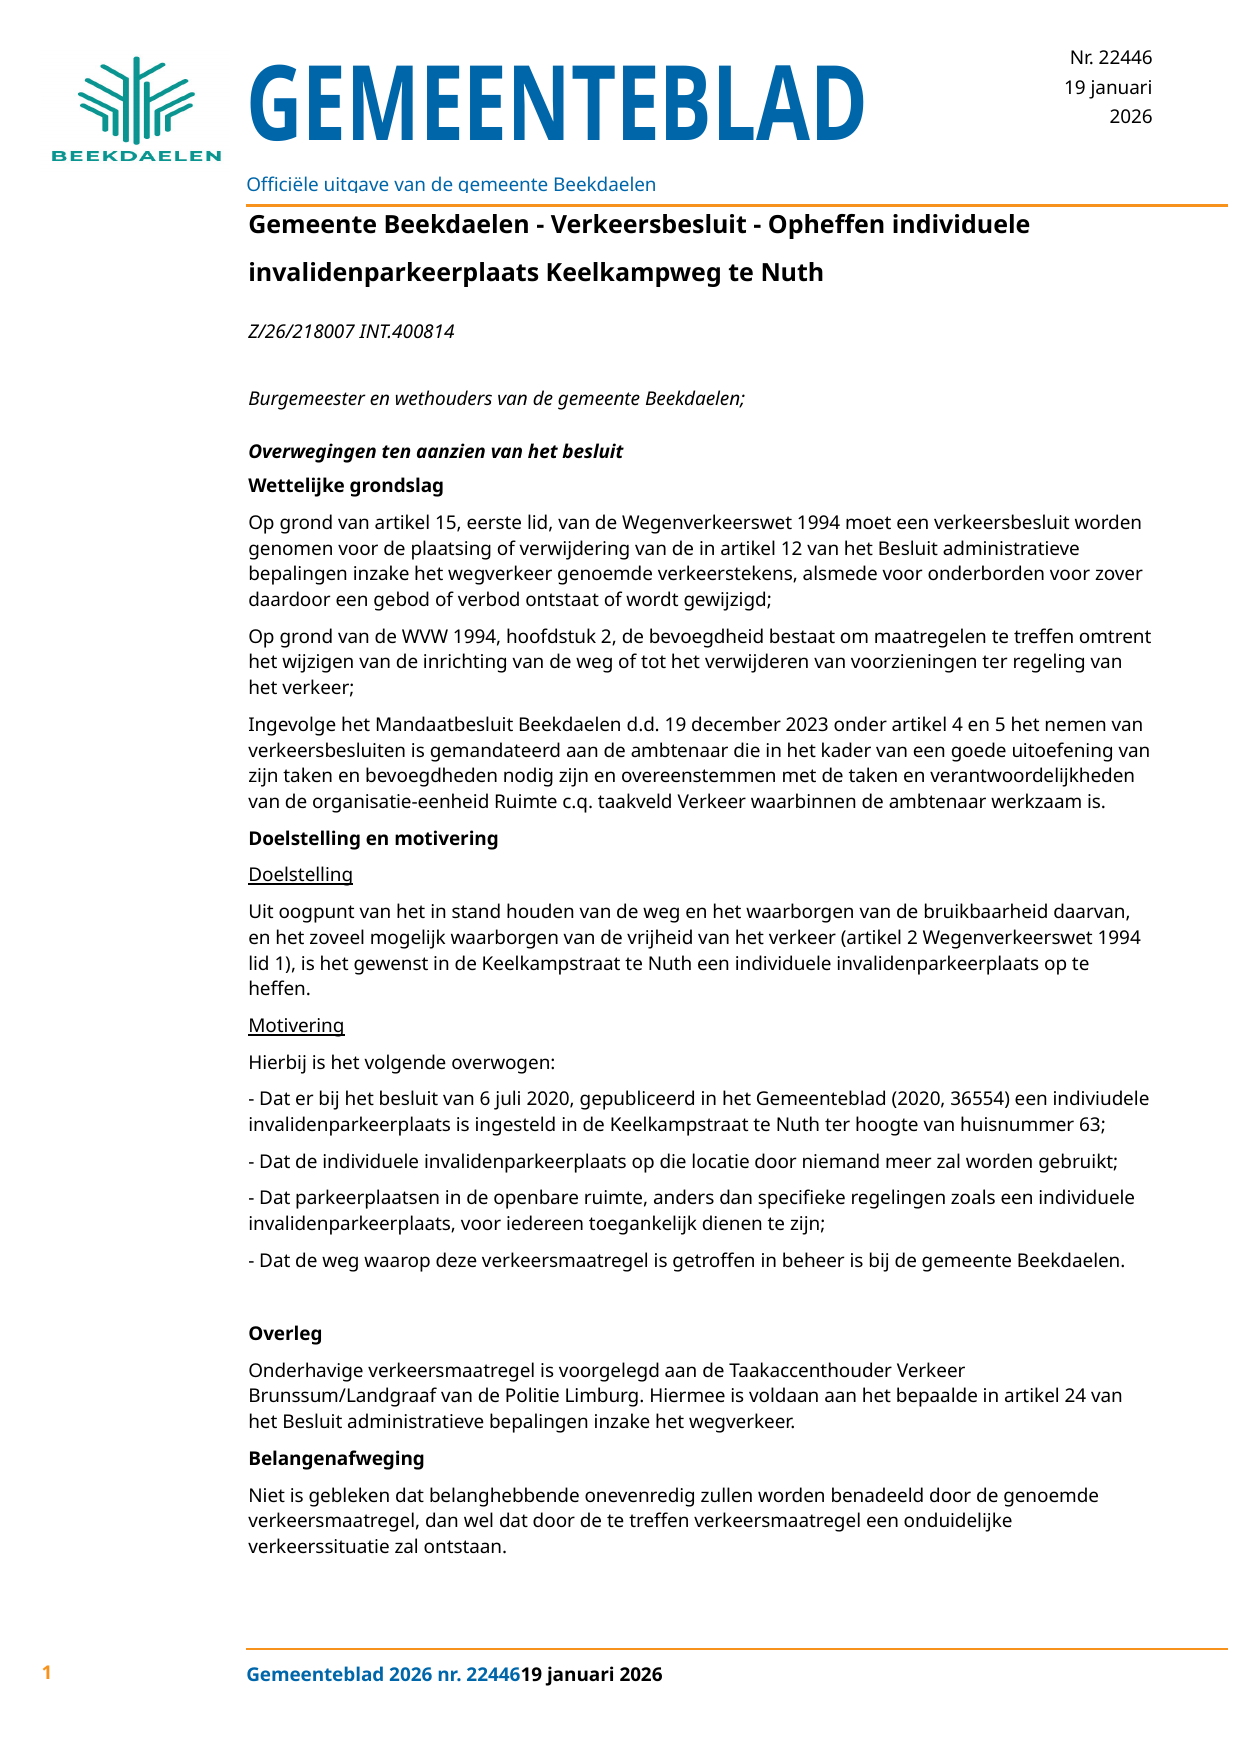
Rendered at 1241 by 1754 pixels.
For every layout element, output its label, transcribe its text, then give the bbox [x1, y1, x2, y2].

text Hierbij is het volgende overwogen: [248, 1049, 1152, 1074]
text Belangenafweging [248, 1445, 1152, 1471]
text Doelstelling en motivering [248, 825, 1152, 851]
text - Dat parkeerplaatsen in de openbare ruimte, anders dan specifieke regelingen zoals een individuele invalidenparkeerplaats, voor iedereen toegankelijk dienen te zijn; [248, 1184, 1152, 1236]
text Overleg [248, 1320, 1152, 1346]
text Wettelijke grondslag [248, 472, 1152, 498]
text Ingevolge het Mandaatbesluit Beekdaelen d.d. 19 december 2023 onder artikel 4 en 5 het nemen van verkeersbesluiten is gemandateerd aan de ambtenaar die in het kader van een goede uitoefening van zijn taken en bevoegdheden nodig zijn en overeenstemmen met de taken en verantwoordelijkheden van de organisatie-eenheid Ruimte c.q. taakveld Verkeer waarbinnen de ambtenaar werkzaam is. [248, 711, 1152, 814]
text Overwegingen ten aanzien van het besluit [248, 438, 1152, 464]
text Burgemeester en wethouders van de gemeente Beekdaelen; [248, 386, 1152, 411]
text Z/26/218007 INT.400814 [248, 318, 1152, 344]
picture [41, 47, 231, 172]
text Niet is gebleken dat belanghebbende onevenredig zullen worden benadeeld door de genoemde verkeersmaatregel, dan wel dat door de te treffen verkeersmaatregel een onduidelijke verkeerssituatie zal ontstaan. [248, 1482, 1152, 1559]
text Op grond van artikel 15, eerste lid, van de Wegenverkeerswet 1994 moet een verkeersbesluit worden genomen voor de plaatsing of verwijdering van de in artikel 12 van het Besluit administratieve bepalingen inzake het wegverkeer genoemde verkeerstekens, alsmede voor onderborden voor zover daardoor een gebod of verbod ontstaat of wordt gewijzigd; [248, 509, 1152, 612]
text Motivering [248, 1012, 1152, 1038]
text Uit oogpunt van het in stand houden van de weg en het waarborgen van de bruikbaarheid daarvan, en het zoveel mogelijk waarborgen van de vrijheid van het verkeer (artikel 2 Wegenverkeerswet 1994 lid 1), is het gewenst in de Keelkampstraat te Nuth een individuele invalidenparkeerplaats op te heffen. [248, 898, 1152, 1001]
text - Dat de weg waarop deze verkeersmaatregel is getroffen in beheer is bij de gemeente Beekdaelen. [248, 1247, 1152, 1273]
text Doelstelling [248, 862, 1152, 887]
text Gemeente Beekdaelen - Verkeersbesluit - Opheffen individuele invalidenparkeerplaats Keelkampweg te Nuth [248, 207, 1152, 288]
text - Dat er bij het besluit van 6 juli 2020, gepubliceerd in het Gemeenteblad (2020, 36554) een indiviudele invalidenparkeerplaats is ingesteld in de Keelkampstraat te Nuth ter hoogte van huisnummer 63; [248, 1086, 1152, 1137]
text - Dat de individuele invalidenparkeerplaats op die locatie door niemand meer zal worden gebruikt; [248, 1148, 1152, 1174]
text Op grond van de WVW 1994, hoofdstuk 2, de bevoegdheid bestaat om maatregelen te treffen omtrent het wijzigen van de inrichting van de weg of tot het verwijderen van voorzieningen ter regeling van het verkeer; [248, 623, 1152, 700]
text Onderhavige verkeersmaatregel is voorgelegd aan de Taakaccenthouder Verkeer Brunssum/Landgraaf van de Politie Limburg. Hiermee is voldaan aan het bepaalde in artikel 24 van het Besluit administratieve bepalingen inzake het wegverkeer. [248, 1357, 1152, 1434]
